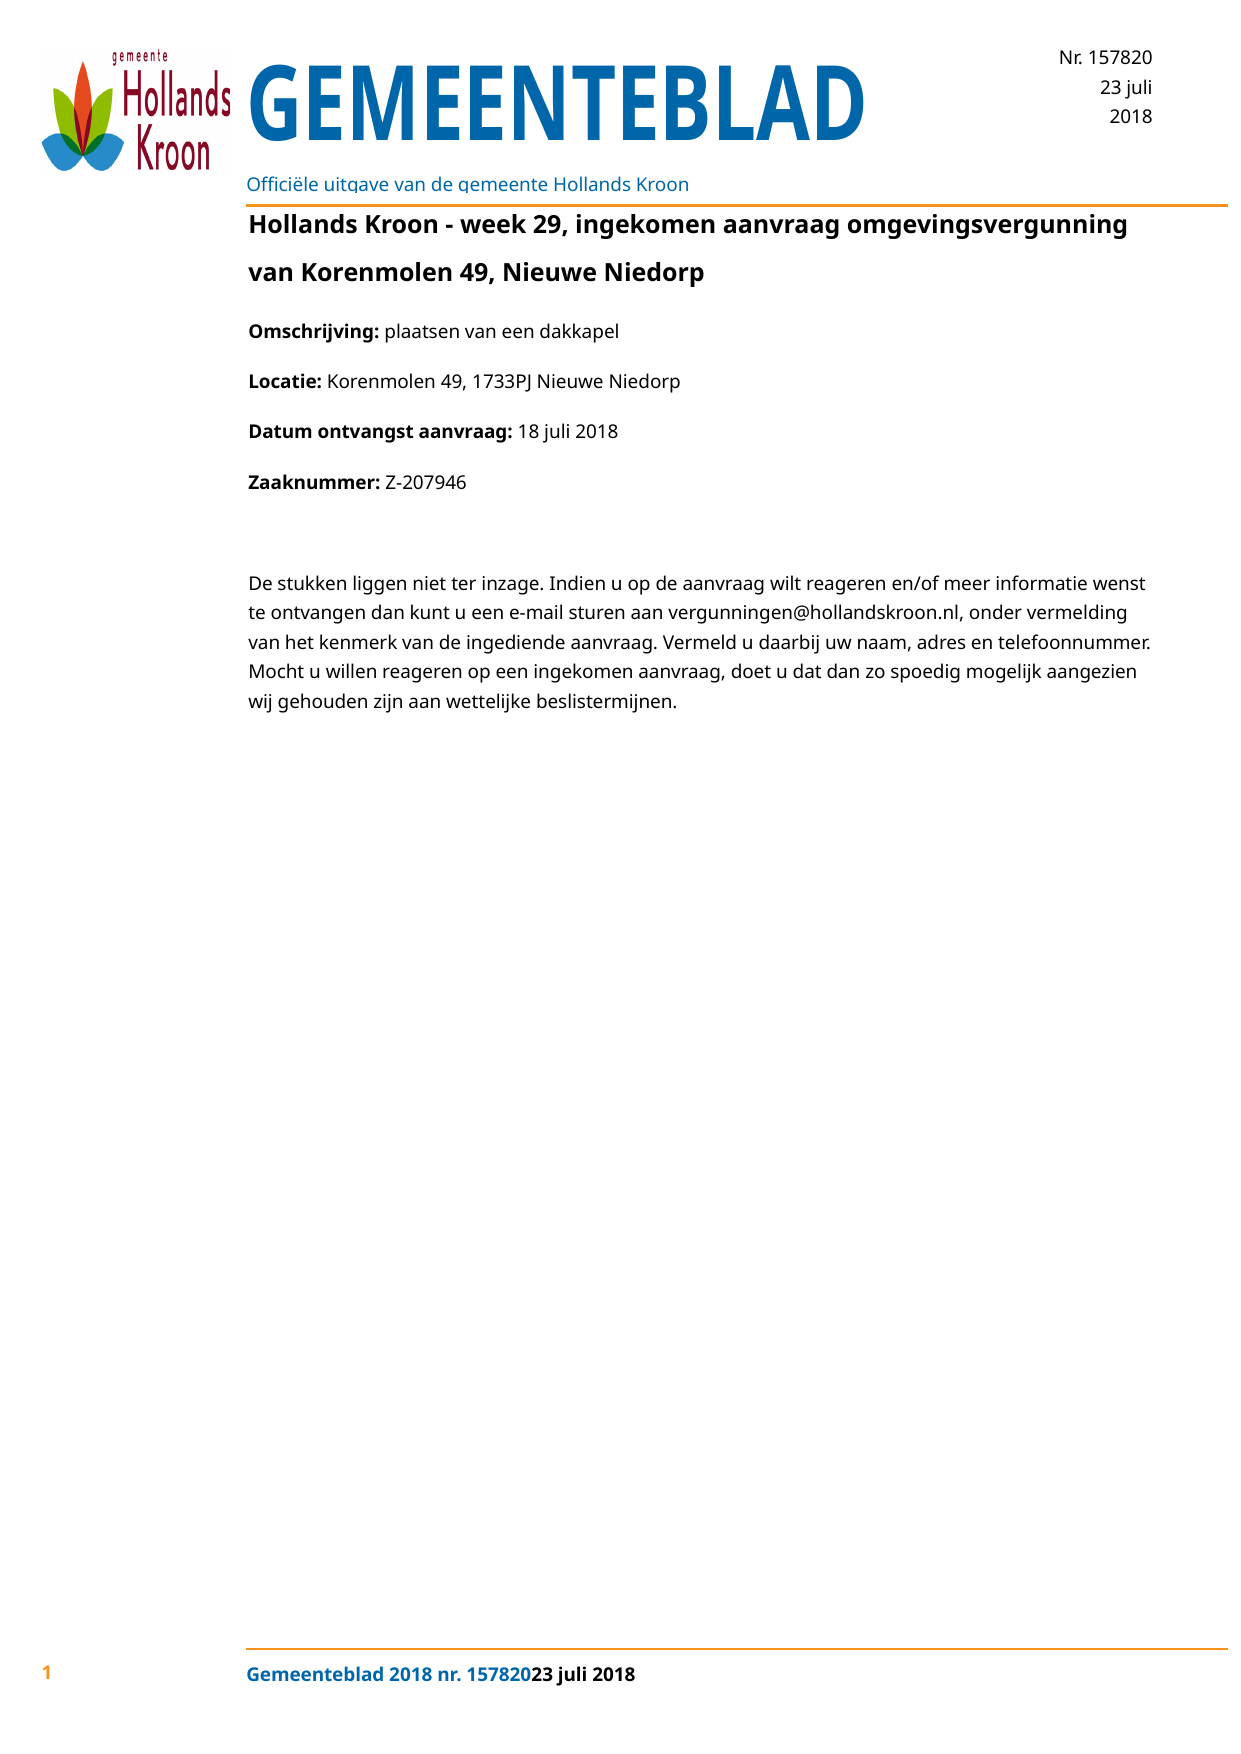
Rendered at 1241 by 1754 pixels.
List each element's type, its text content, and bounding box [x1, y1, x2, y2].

text De stukken liggen niet ter inzage. Indien u op de aanvraag wilt reageren en/of meer informatie wenst te ontvangen dan kunt u een e-mail sturen aan vergunningen@hollandskroon.nl, onder vermelding van het kenmerk van de ingediende aanvraag. Vermeld u daarbij uw naam, adres en telefoonnummer. Mocht u willen reageren op een ingekomen aanvraag, doet u dat dan zo spoedig mogelijk aangezien wij gehouden zijn aan wettelijke beslistermijnen. [248, 570, 1152, 714]
text Zaaknummer: Z-207946 [248, 469, 1152, 495]
text Omschrijving: plaatsen van een dakkapel [248, 318, 1152, 344]
picture [41, 47, 231, 172]
text Hollands Kroon - week 29, ingekomen aanvraag omgevingsvergunning van Korenmolen 49, Nieuwe Niedorp [248, 207, 1152, 288]
text Locatie: Korenmolen 49, 1733PJ Nieuwe Niedorp [248, 368, 1152, 394]
text Datum ontvangst aanvraag: 18 juli 2018 [248, 419, 1152, 444]
